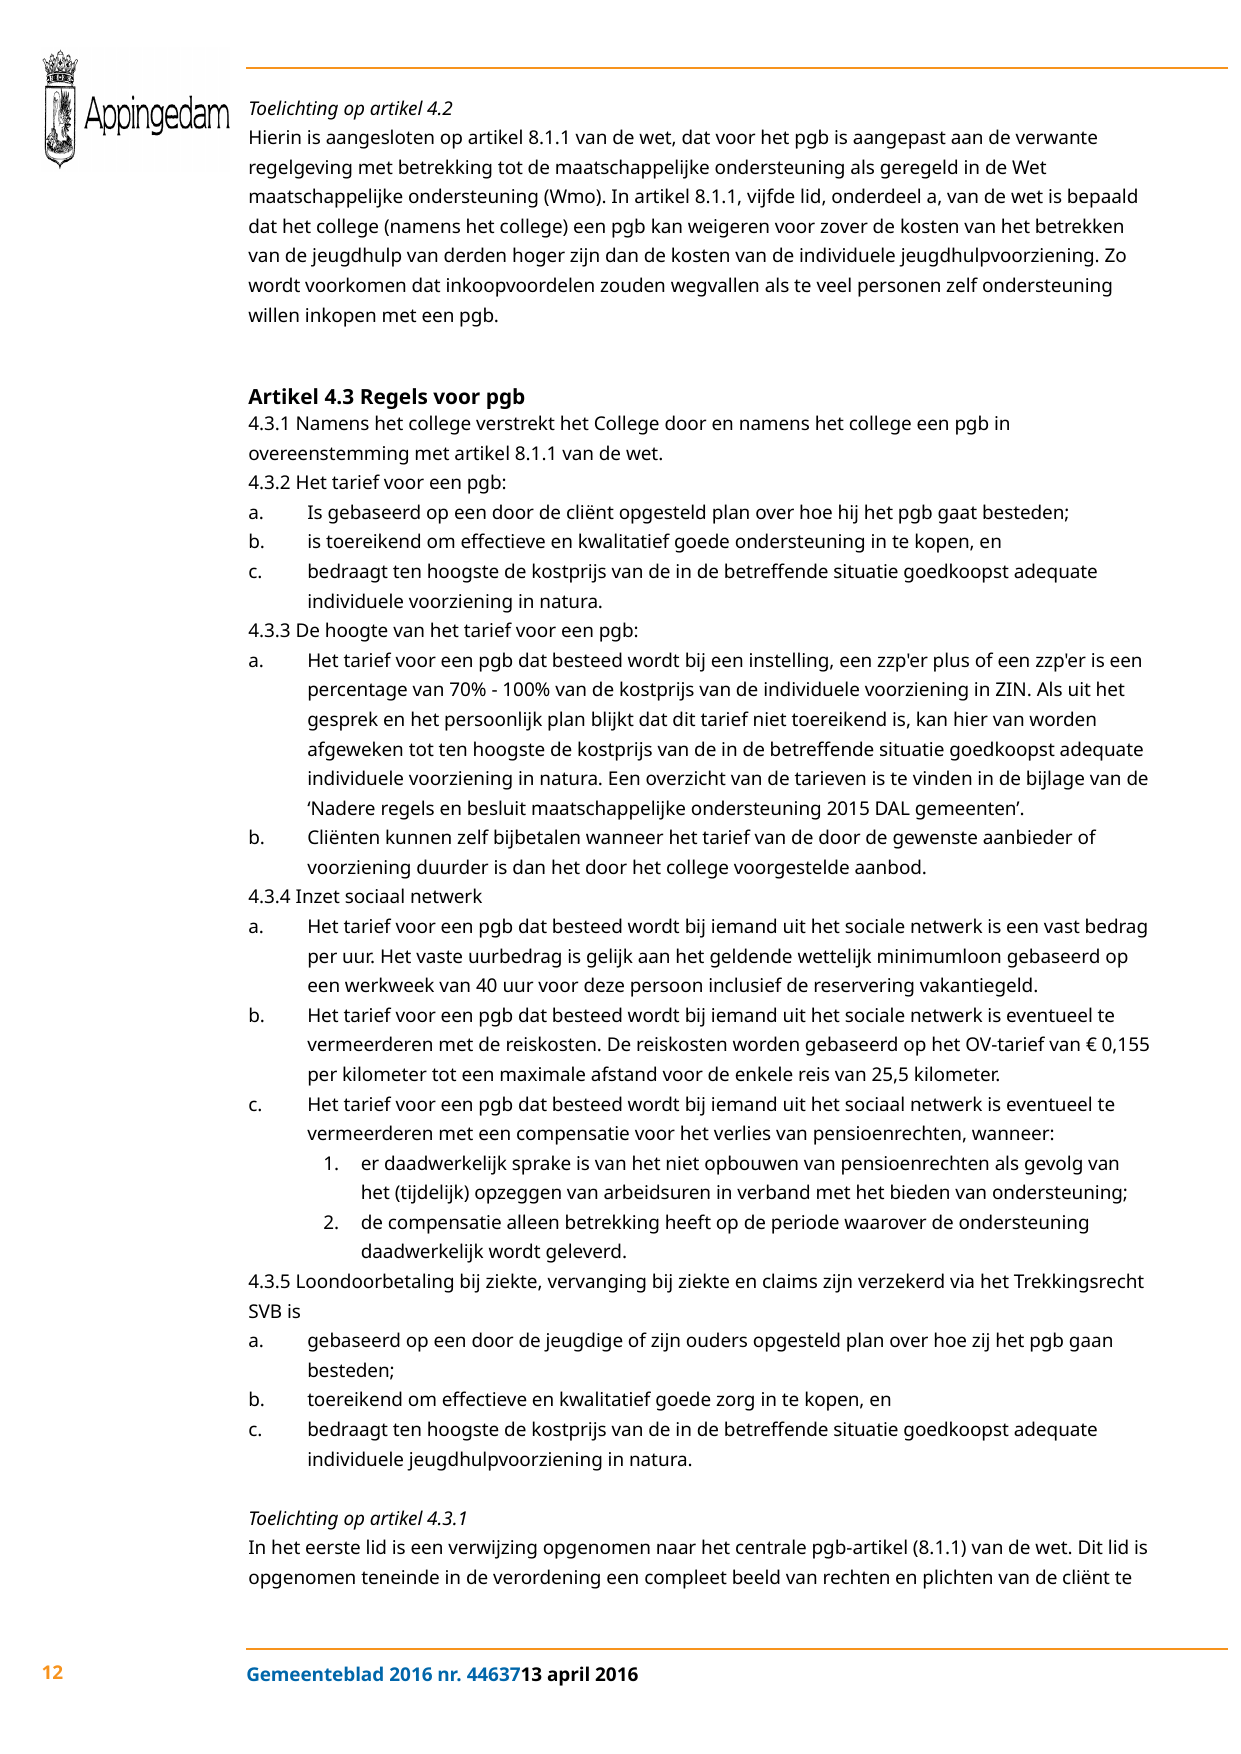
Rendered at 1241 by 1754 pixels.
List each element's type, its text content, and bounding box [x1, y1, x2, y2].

list de compensatie alleen betrekking heeft op de periode waarover de ondersteuning daadwerkelijk wordt geleverd. [323, 1209, 1152, 1264]
list Het tarief voor een pgb dat besteed wordt bij iemand uit het sociale netwerk is een vast bedrag per uur. Het vaste uurbedrag is gelijk aan het geldende wettelijk minimumloon gebaseerd op een werkweek van 40 uur voor deze persoon inclusief de reservering vakantiegeld. [248, 913, 1152, 998]
text Hierin is aangesloten op artikel 8.1.1 van de wet, dat voor het pgb is aangepast aan de verwante regelgeving met betrekking tot de maatschappelijke ondersteuning als geregeld in de Wet maatschappelijke ondersteuning (Wmo). In artikel 8.1.1, vijfde lid, onderdeel a, van de wet is bepaald dat het college (namens het college) een pgb kan weigeren voor zover de kosten van het betrekken van de jeugdhulp van derden hoger zijn dan de kosten van de individuele jeugdhulpvoorziening. Zo wordt voorkomen dat inkoopvoordelen zouden wegvallen als te veel personen zelf ondersteuning willen inkopen met een pgb. [248, 124, 1152, 328]
text 4.3.4 Inzet sociaal netwerk [248, 884, 1152, 909]
text 4.3.5 Loondoorbetaling bij ziekte, vervanging bij ziekte en claims zijn verzekerd via het Trekkingsrecht SVB is [248, 1268, 1152, 1323]
text Toelichting op artikel 4.3.1 [248, 1505, 1152, 1531]
list Het tarief voor een pgb dat besteed wordt bij iemand uit het sociale netwerk is eventueel te vermeerderen met de reiskosten. De reiskosten worden gebaseerd op het OV-tarief van € 0,155 per kilometer tot een maximale afstand voor de enkele reis van 25,5 kilometer. [248, 1002, 1152, 1087]
list Het tarief voor een pgb dat besteed wordt bij een instelling, een zzp'er plus of een zzp'er is een percentage van 70% - 100% van de kostprijs van de individuele voorziening in ZIN. Als uit het gesprek en het persoonlijk plan blijkt dat dit tarief niet toereikend is, kan hier van worden afgeweken tot ten hoogste de kostprijs van de in de betreffende situatie goedkoopst adequate individuele voorziening in natura. Een overzicht van de tarieven is te vinden in de bijlage van de ‘Nadere regels en besluit maatschappelijke ondersteuning 2015 DAL gemeenten’. [248, 647, 1152, 821]
text 4.3.1 Namens het college verstrekt het College door en namens het college een pgb in overeenstemming met artikel 8.1.1 van de wet. [248, 410, 1152, 466]
text 4.3.2 Het tarief voor een pgb: [248, 469, 1152, 495]
text Toelichting op artikel 4.2 [248, 95, 1152, 121]
list bedraagt ten hoogste de kostprijs van de in de betreffende situatie goedkoopst adequate individuele voorziening in natura. [248, 558, 1152, 613]
list is toereikend om effectieve en kwalitatief goede ondersteuning in te kopen, en [248, 529, 1152, 554]
list toereikend om effectieve en kwalitatief goede zorg in te kopen, en [248, 1387, 1152, 1412]
list gebaseerd op een door de jeugdige of zijn ouders opgesteld plan over hoe zij het pgb gaan besteden; [248, 1327, 1152, 1383]
list Het tarief voor een pgb dat besteed wordt bij iemand uit het sociaal netwerk is eventueel te vermeerderen met een compensatie voor het verlies van pensioenrechten, wanneer: [248, 1091, 1152, 1146]
text 4.3.3 De hoogte van het tarief voor een pgb: [248, 617, 1152, 643]
text In het eerste lid is een verwijzing opgenomen naar het centrale pgb-artikel (8.1.1) van de wet. Dit lid is opgenomen teneinde in de verordening een compleet beeld van rechten en plichten van de cliënt te [248, 1534, 1152, 1590]
list Is gebaseerd op een door de cliënt opgesteld plan over hoe hij het pgb gaat besteden; [248, 499, 1152, 525]
list Cliënten kunnen zelf bijbetalen wanneer het tarief van de door de gewenste aanbieder of voorziening duurder is dan het door het college voorgestelde aanbod. [248, 824, 1152, 880]
text Artikel 4.3 Regels voor pgb [248, 382, 1152, 410]
picture [41, 47, 231, 172]
list er daadwerkelijk sprake is van het niet opbouwen van pensioenrechten als gevolg van het (tijdelijk) opzeggen van arbeidsuren in verband met het bieden van ondersteuning; [323, 1150, 1152, 1205]
list bedraagt ten hoogste de kostprijs van de in de betreffende situatie goedkoopst adequate individuele jeugdhulpvoorziening in natura. [248, 1416, 1152, 1471]
